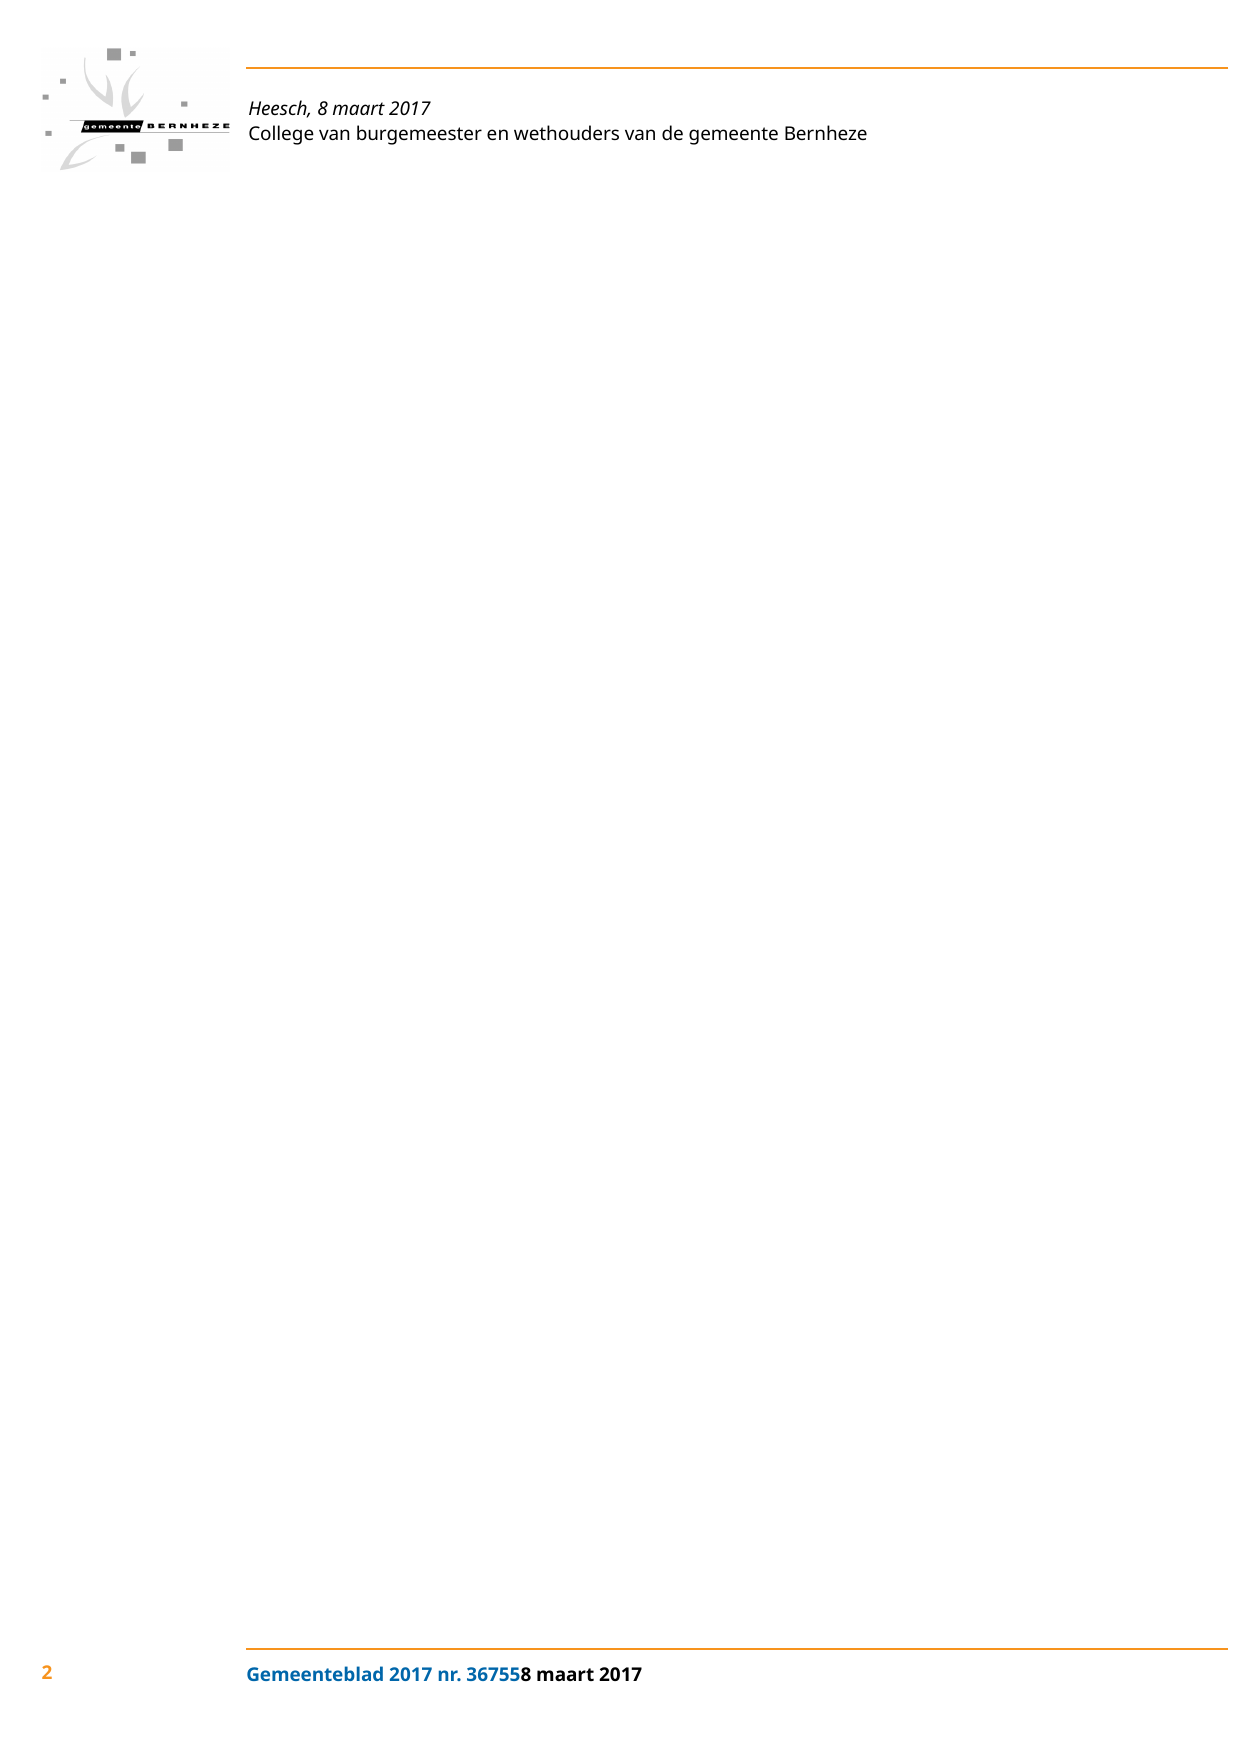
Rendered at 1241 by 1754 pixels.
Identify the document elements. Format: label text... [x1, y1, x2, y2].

text College van burgemeester en wethouders van de gemeente Bernheze [248, 121, 1152, 146]
picture [41, 47, 231, 172]
text Heesch, 8 maart 2017 [248, 95, 1152, 121]
